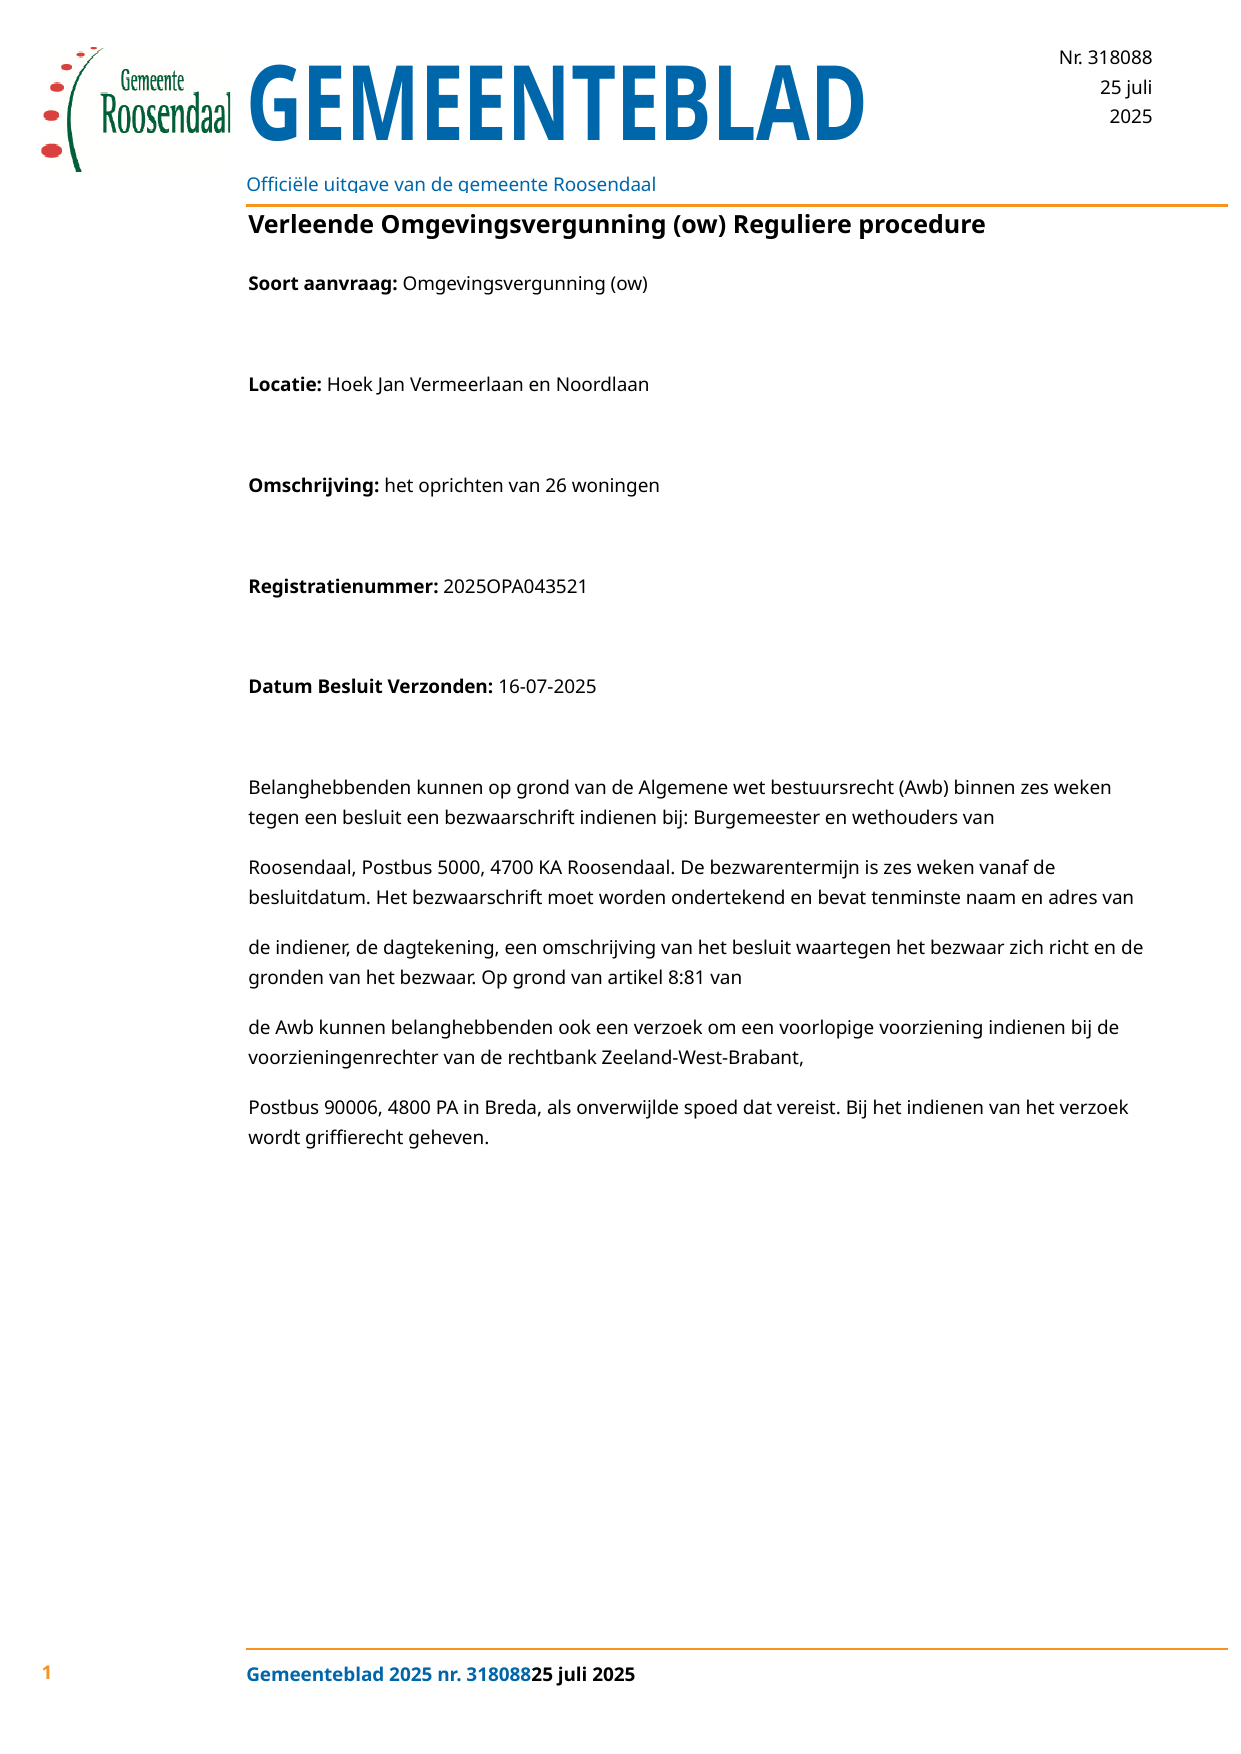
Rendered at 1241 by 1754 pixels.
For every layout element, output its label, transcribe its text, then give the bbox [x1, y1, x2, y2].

text Omschrijving: het oprichten van 26 woningen [248, 472, 1152, 498]
text Roosendaal, Postbus 5000, 4700 KA Roosendaal. De bezwarentermijn is zes weken vanaf de besluitdatum. Het bezwaarschrift moet worden ondertekend en bevat tenminste naam en adres van [248, 854, 1152, 910]
text de Awb kunnen belanghebbenden ook een verzoek om een voorlopige voorziening indienen bij de voorzieningenrechter van de rechtbank Zeeland-West-Brabant, [248, 1014, 1152, 1070]
text Soort aanvraag: Omgevingsvergunning (ow) [248, 270, 1152, 296]
text Datum Besluit Verzonden: 16-07-2025 [248, 674, 1152, 699]
text Locatie: Hoek Jan Vermeerlaan en Noordlaan [248, 371, 1152, 397]
text Postbus 90006, 4800 PA in Breda, als onverwijlde spoed dat vereist. Bij het indienen van het verzoek wordt griffierecht geheven. [248, 1094, 1152, 1150]
text Belanghebbenden kunnen op grond van de Algemene wet bestuursrecht (Awb) binnen zes weken tegen een besluit een bezwaarschrift indienen bij: Burgemeester en wethouders van [248, 774, 1152, 830]
text Verleende Omgevingsvergunning (ow) Reguliere procedure [248, 207, 1152, 241]
text de indiener, de dagtekening, een omschrijving van het besluit waartegen het bezwaar zich richt en de gronden van het bezwaar. Op grond van artikel 8:81 van [248, 934, 1152, 990]
picture [41, 47, 231, 172]
text Registratienummer: 2025OPA043521 [248, 573, 1152, 598]
